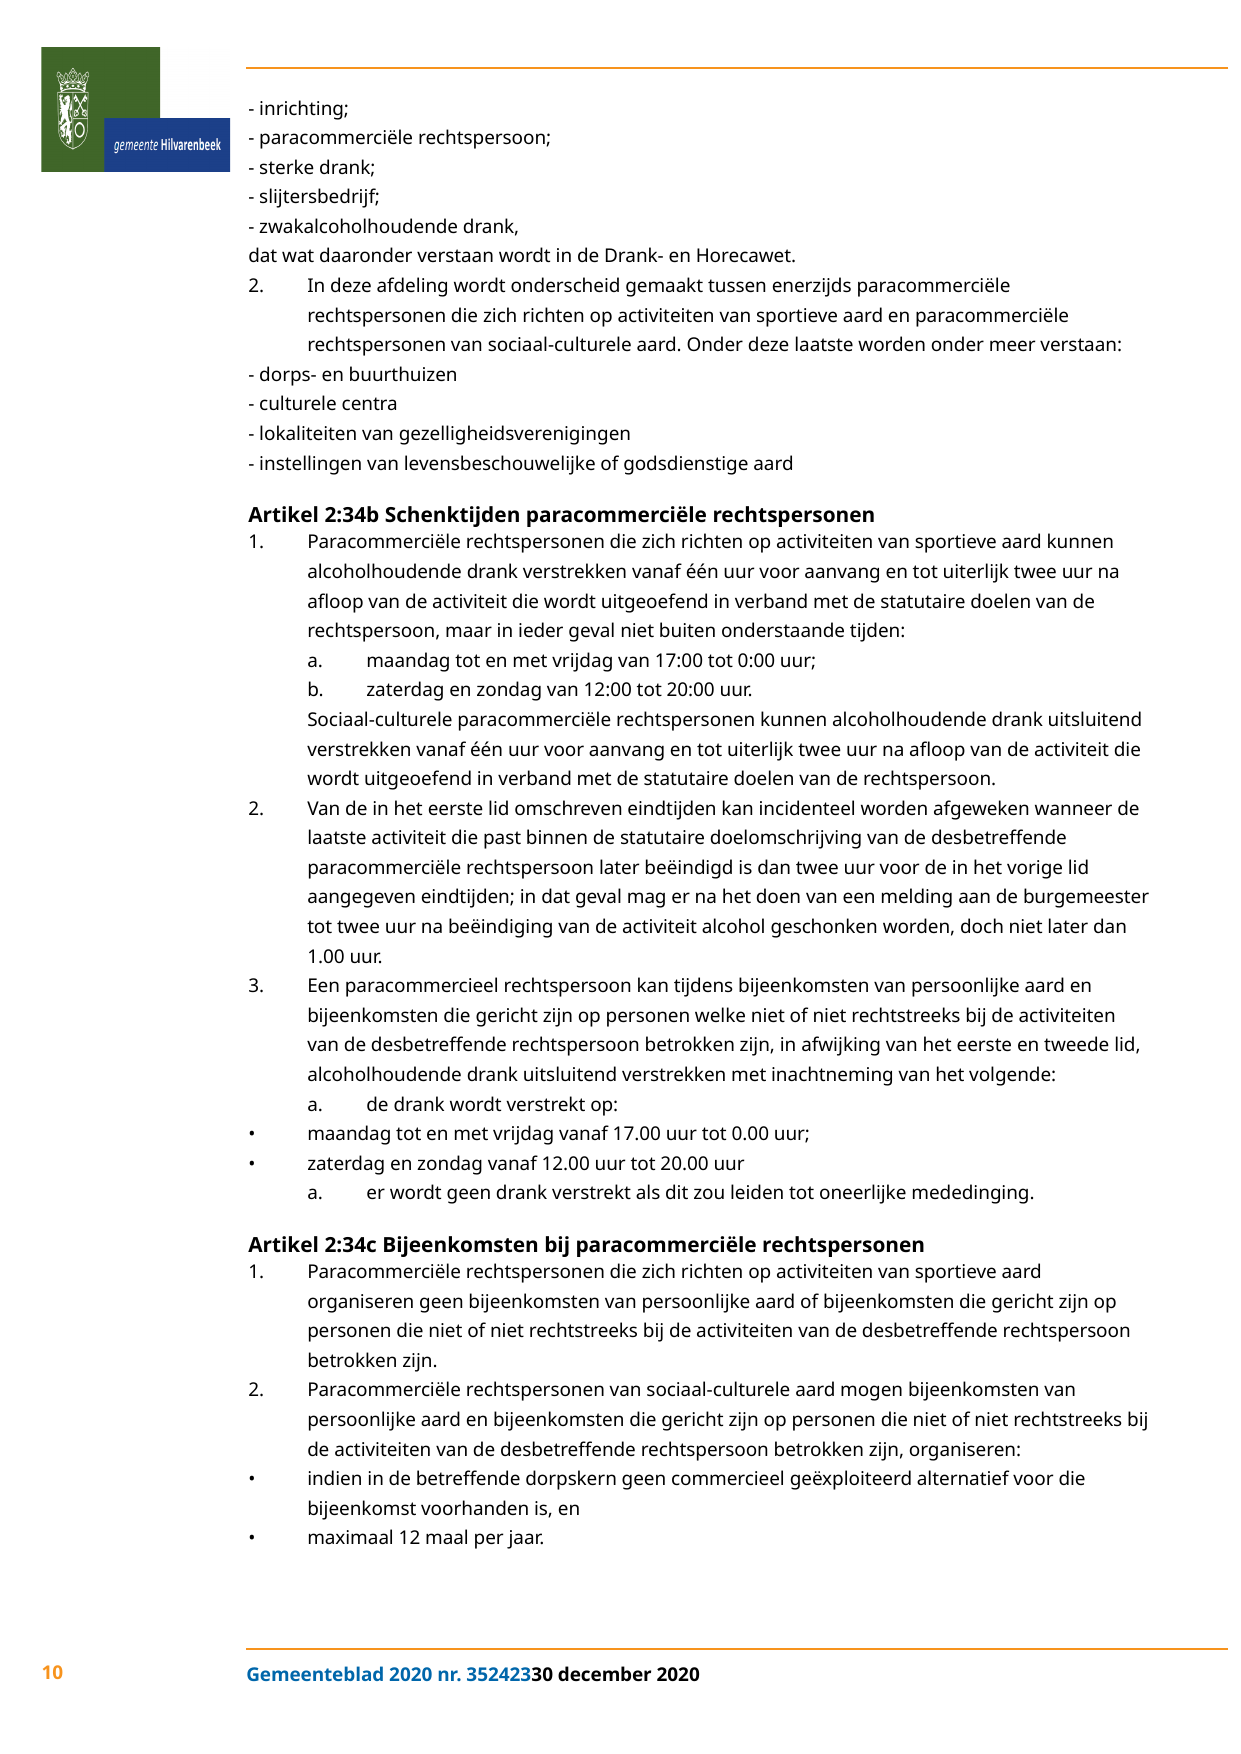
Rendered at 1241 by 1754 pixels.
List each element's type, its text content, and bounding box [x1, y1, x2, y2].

text - paracommerciële rechtspersoon; [248, 124, 1152, 150]
text - culturele centra [248, 391, 1152, 416]
list Van de in het eerste lid omschreven eindtijden kan incidenteel worden afgeweken wanneer de laatste activiteit die past binnen de statutaire doelomschrijving van de desbetreffende paracommerciële rechtspersoon later beëindigd is dan twee uur voor de in het vorige lid aangegeven eindtijden; in dat geval mag er na het doen van een melding aan de burgemeester tot twee uur na beëindiging van de activiteit alcohol geschonken worden, doch niet later dan 1.00 uur. [248, 795, 1152, 968]
list Paracommerciële rechtspersonen die zich richten op activiteiten van sportieve aard kunnen alcoholhoudende drank verstrekken vanaf één uur voor aanvang en tot uiterlijk twee uur na afloop van de activiteit die wordt uitgeoefend in verband met de statutaire doelen van de rechtspersoon, maar in ieder geval niet buiten onderstaande tijden: [248, 529, 1152, 643]
list zaterdag en zondag van 12:00 tot 20:00 uur. [307, 677, 1152, 702]
text - instellingen van levensbeschouwelijke of godsdienstige aard [248, 450, 1152, 476]
list Paracommerciële rechtspersonen van sociaal-culturele aard mogen bijeenkomsten van persoonlijke aard en bijeenkomsten die gericht zijn op personen die niet of niet rechtstreeks bij de activiteiten van de desbetreffende rechtspersoon betrokken zijn, organiseren: [248, 1377, 1152, 1462]
list maximaal 12 maal per jaar. [248, 1524, 1152, 1550]
text dat wat daaronder verstaan wordt in de Drank- en Horecawet. [248, 243, 1152, 268]
list In deze afdeling wordt onderscheid gemaakt tussen enerzijds paracommerciële rechtspersonen die zich richten op activiteiten van sportieve aard en paracommerciële rechtspersonen van sociaal-culturele aard. Onder deze laatste worden onder meer verstaan: [248, 272, 1152, 357]
list zaterdag en zondag vanaf 12.00 uur tot 20.00 uur [248, 1150, 1152, 1176]
list indien in de betreffende dorpskern geen commercieel geëxploiteerd alternatief voor die bijeenkomst voorhanden is, en [248, 1465, 1152, 1521]
list er wordt geen drank verstrekt als dit zou leiden tot oneerlijke mededinging. [307, 1179, 1152, 1205]
picture [41, 47, 231, 172]
text Artikel 2:34c Bijeenkomsten bij paracommerciële rechtspersonen [248, 1230, 1152, 1258]
text - slijtersbedrijf; [248, 183, 1152, 209]
text - lokaliteiten van gezelligheidsverenigingen [248, 420, 1152, 446]
list Paracommerciële rechtspersonen die zich richten op activiteiten van sportieve aard organiseren geen bijeenkomsten van persoonlijke aard of bijeenkomsten die gericht zijn op personen die niet of niet rechtstreeks bij de activiteiten van de desbetreffende rechtspersoon betrokken zijn. [248, 1258, 1152, 1373]
text - dorps- en buurthuizen [248, 361, 1152, 387]
text - zwakalcoholhoudende drank, [248, 213, 1152, 239]
text - sterke drank; [248, 154, 1152, 180]
text Artikel 2:34b Schenktijden paracommerciële rechtspersonen [248, 500, 1152, 529]
list maandag tot en met vrijdag van 17:00 tot 0:00 uur; [307, 647, 1152, 673]
list Een paracommercieel rechtspersoon kan tijdens bijeenkomsten van persoonlijke aard en bijeenkomsten die gericht zijn op personen welke niet of niet rechtstreeks bij de activiteiten van de desbetreffende rechtspersoon betrokken zijn, in afwijking van het eerste en tweede lid, alcoholhoudende drank uitsluitend verstrekken met inachtneming van het volgende: [248, 972, 1152, 1087]
list maandag tot en met vrijdag vanaf 17.00 uur tot 0.00 uur; [248, 1120, 1152, 1146]
list Sociaal-culturele paracommerciële rechtspersonen kunnen alcoholhoudende drank uitsluitend verstrekken vanaf één uur voor aanvang en tot uiterlijk twee uur na afloop van de activiteit die wordt uitgeoefend in verband met de statutaire doelen van de rechtspersoon. [248, 706, 1152, 791]
text - inrichting; [248, 95, 1152, 121]
list de drank wordt verstrekt op: [307, 1091, 1152, 1116]
